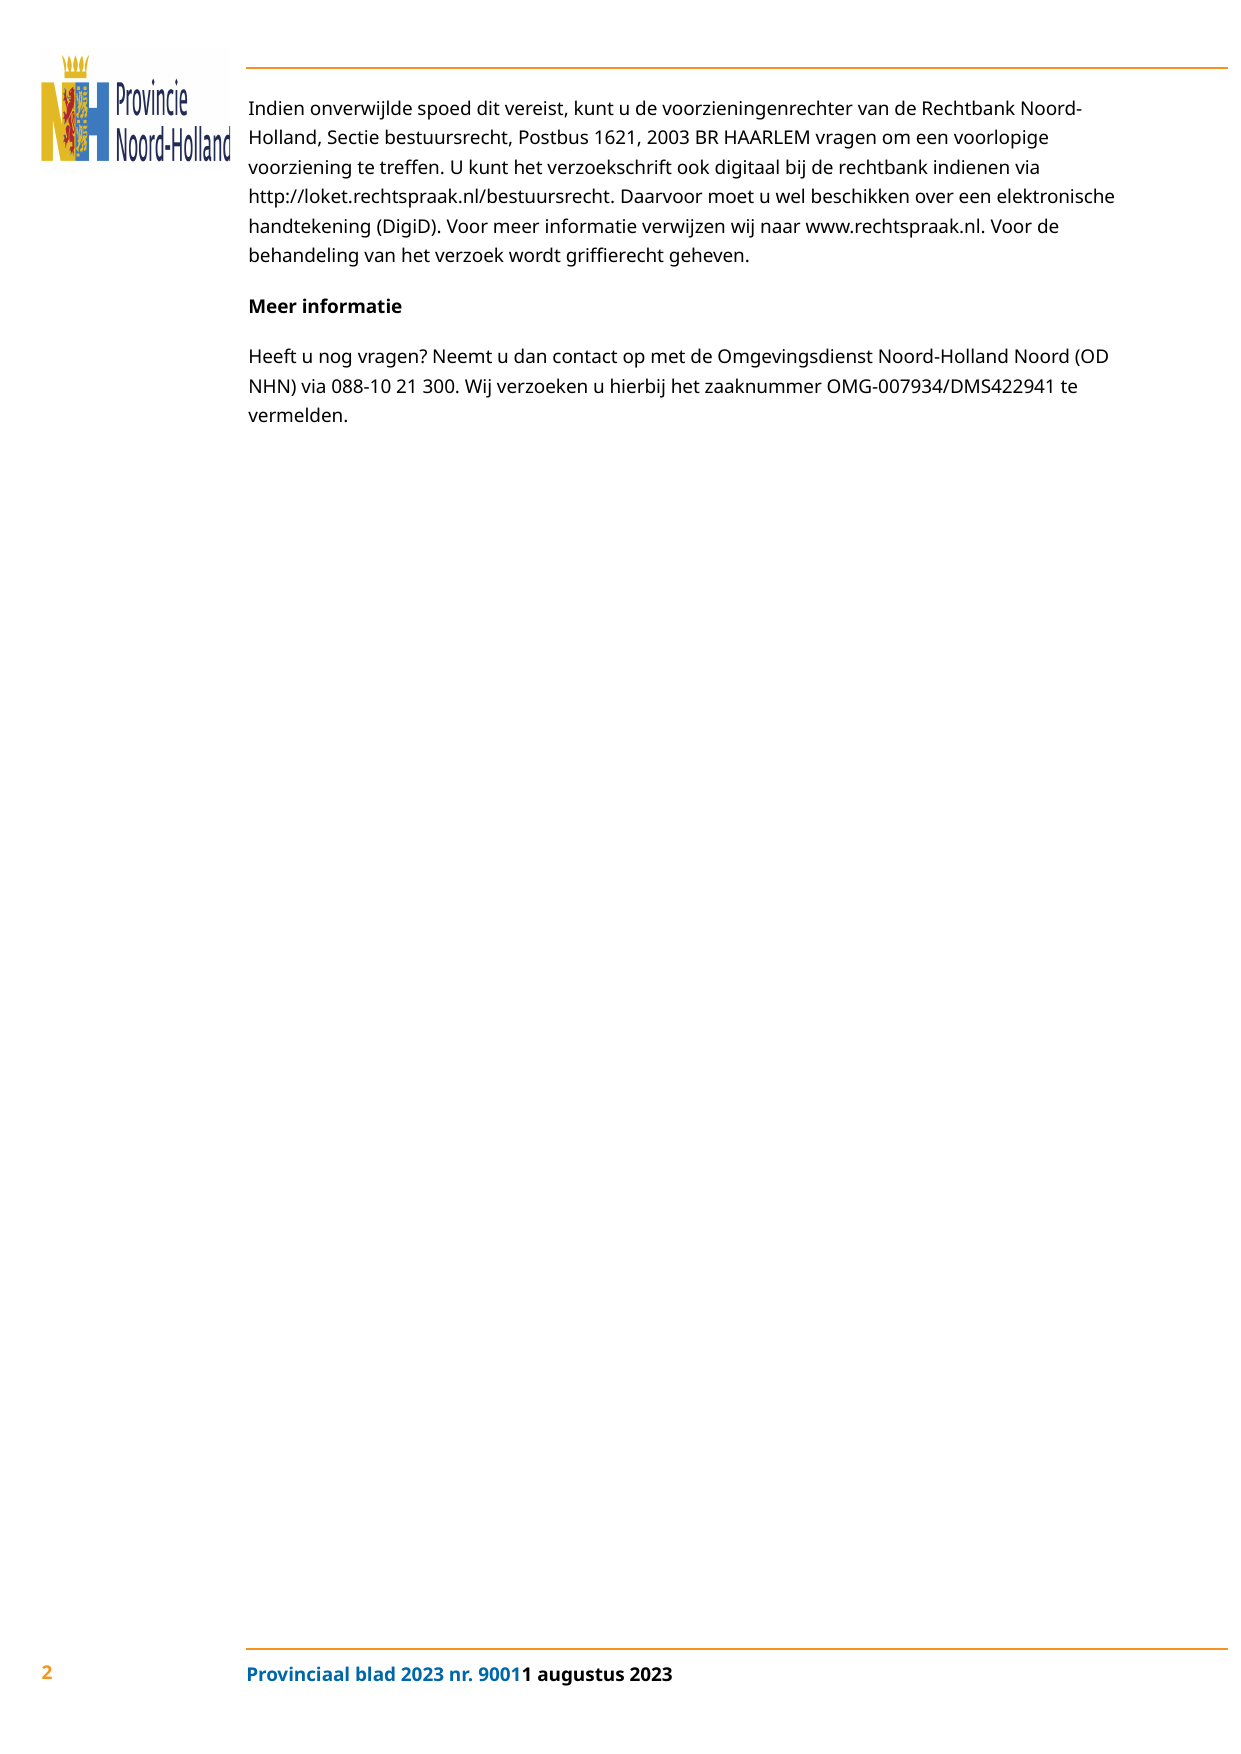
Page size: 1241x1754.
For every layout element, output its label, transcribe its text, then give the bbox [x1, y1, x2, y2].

picture [41, 47, 231, 172]
text Meer informatie [248, 293, 1152, 319]
text Indien onverwijlde spoed dit vereist, kunt u de voorzieningenrechter van de Rechtbank Noord-Holland, Sectie bestuursrecht, Postbus 1621, 2003 BR HAARLEM vragen om een voorlopige voorziening te treffen. U kunt het verzoekschrift ook digitaal bij de rechtbank indienen via http://loket.rechtspraak.nl/bestuursrecht. Daarvoor moet u wel beschikken over een elektronische handtekening (DigiD). Voor meer informatie verwijzen wij naar www.rechtspraak.nl. Voor de behandeling van het verzoek wordt griffierecht geheven. [248, 95, 1152, 268]
text Heeft u nog vragen? Neemt u dan contact op met de Omgevingsdienst Noord-Holland Noord (OD NHN) via 088-10 21 300. Wij verzoeken u hierbij het zaaknummer OMG-007934/DMS422941 te vermelden. [248, 343, 1152, 428]
